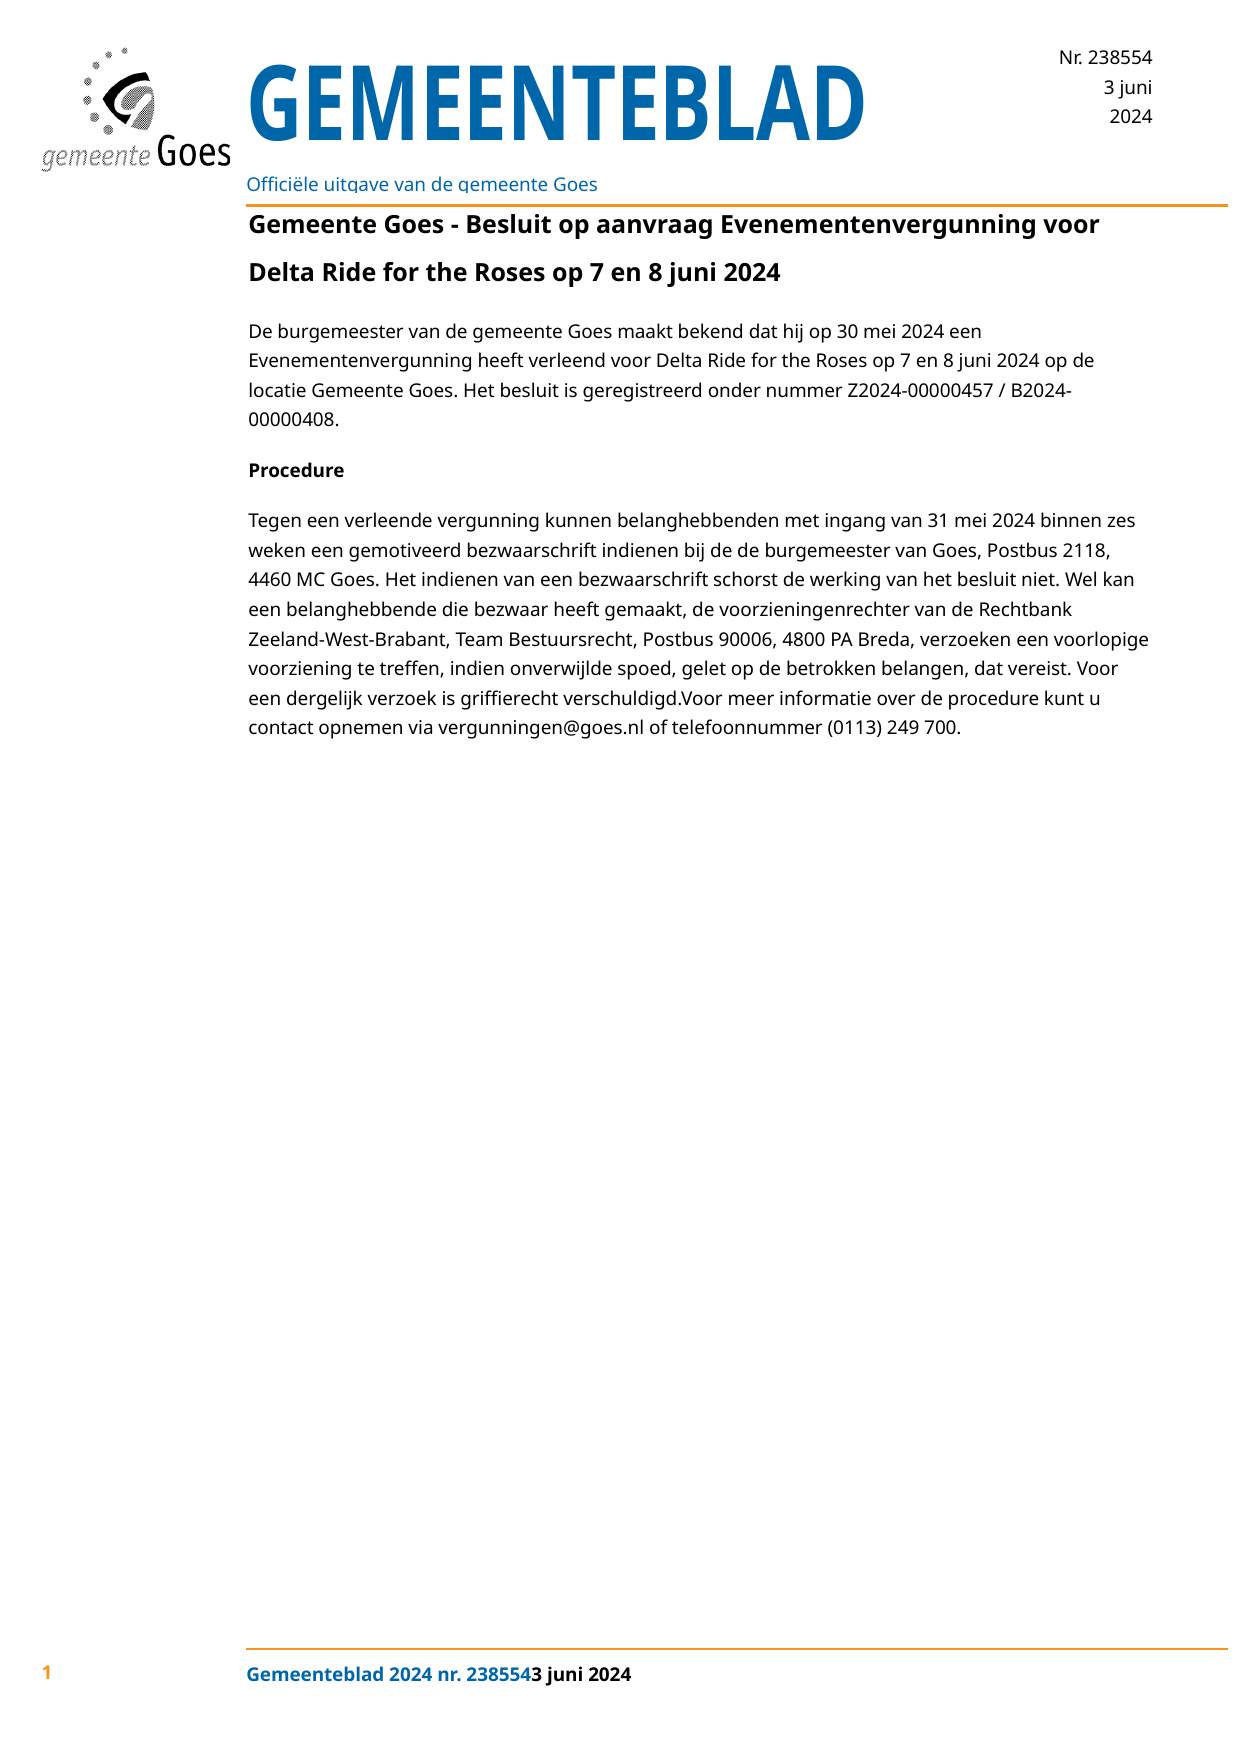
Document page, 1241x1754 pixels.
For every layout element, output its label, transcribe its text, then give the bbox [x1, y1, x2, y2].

text Gemeente Goes - Besluit op aanvraag Evenementenvergunning voor Delta Ride for the Roses op 7 en 8 juni 2024 [248, 207, 1152, 288]
text Procedure [248, 457, 1152, 483]
text Tegen een verleende vergunning kunnen belanghebbenden met ingang van 31 mei 2024 binnen zes weken een gemotiveerd bezwaarschrift indienen bij de de burgemeester van Goes, Postbus 2118, 4460 MC Goes. Het indienen van een bezwaarschrift schorst de werking van het besluit niet. Wel kan een belanghebbende die bezwaar heeft gemaakt, de voorzieningenrechter van de Rechtbank Zeeland-West-Brabant, Team Bestuursrecht, Postbus 90006, 4800 PA Breda, verzoeken een voorlopige voorziening te treffen, indien onverwijlde spoed, gelet op de betrokken belangen, dat vereist. Voor een dergelijk verzoek is griffierecht verschuldigd.Voor meer informatie over de procedure kunt u contact opnemen via vergunningen@goes.nl of telefoonnummer (0113) 249 700. [248, 507, 1152, 740]
picture [41, 47, 231, 172]
text De burgemeester van de gemeente Goes maakt bekend dat hij op 30 mei 2024 een Evenementenvergunning heeft verleend voor Delta Ride for the Roses op 7 en 8 juni 2024 op de locatie Gemeente Goes. Het besluit is geregistreerd onder nummer Z2024-00000457 / B2024-00000408. [248, 318, 1152, 432]
